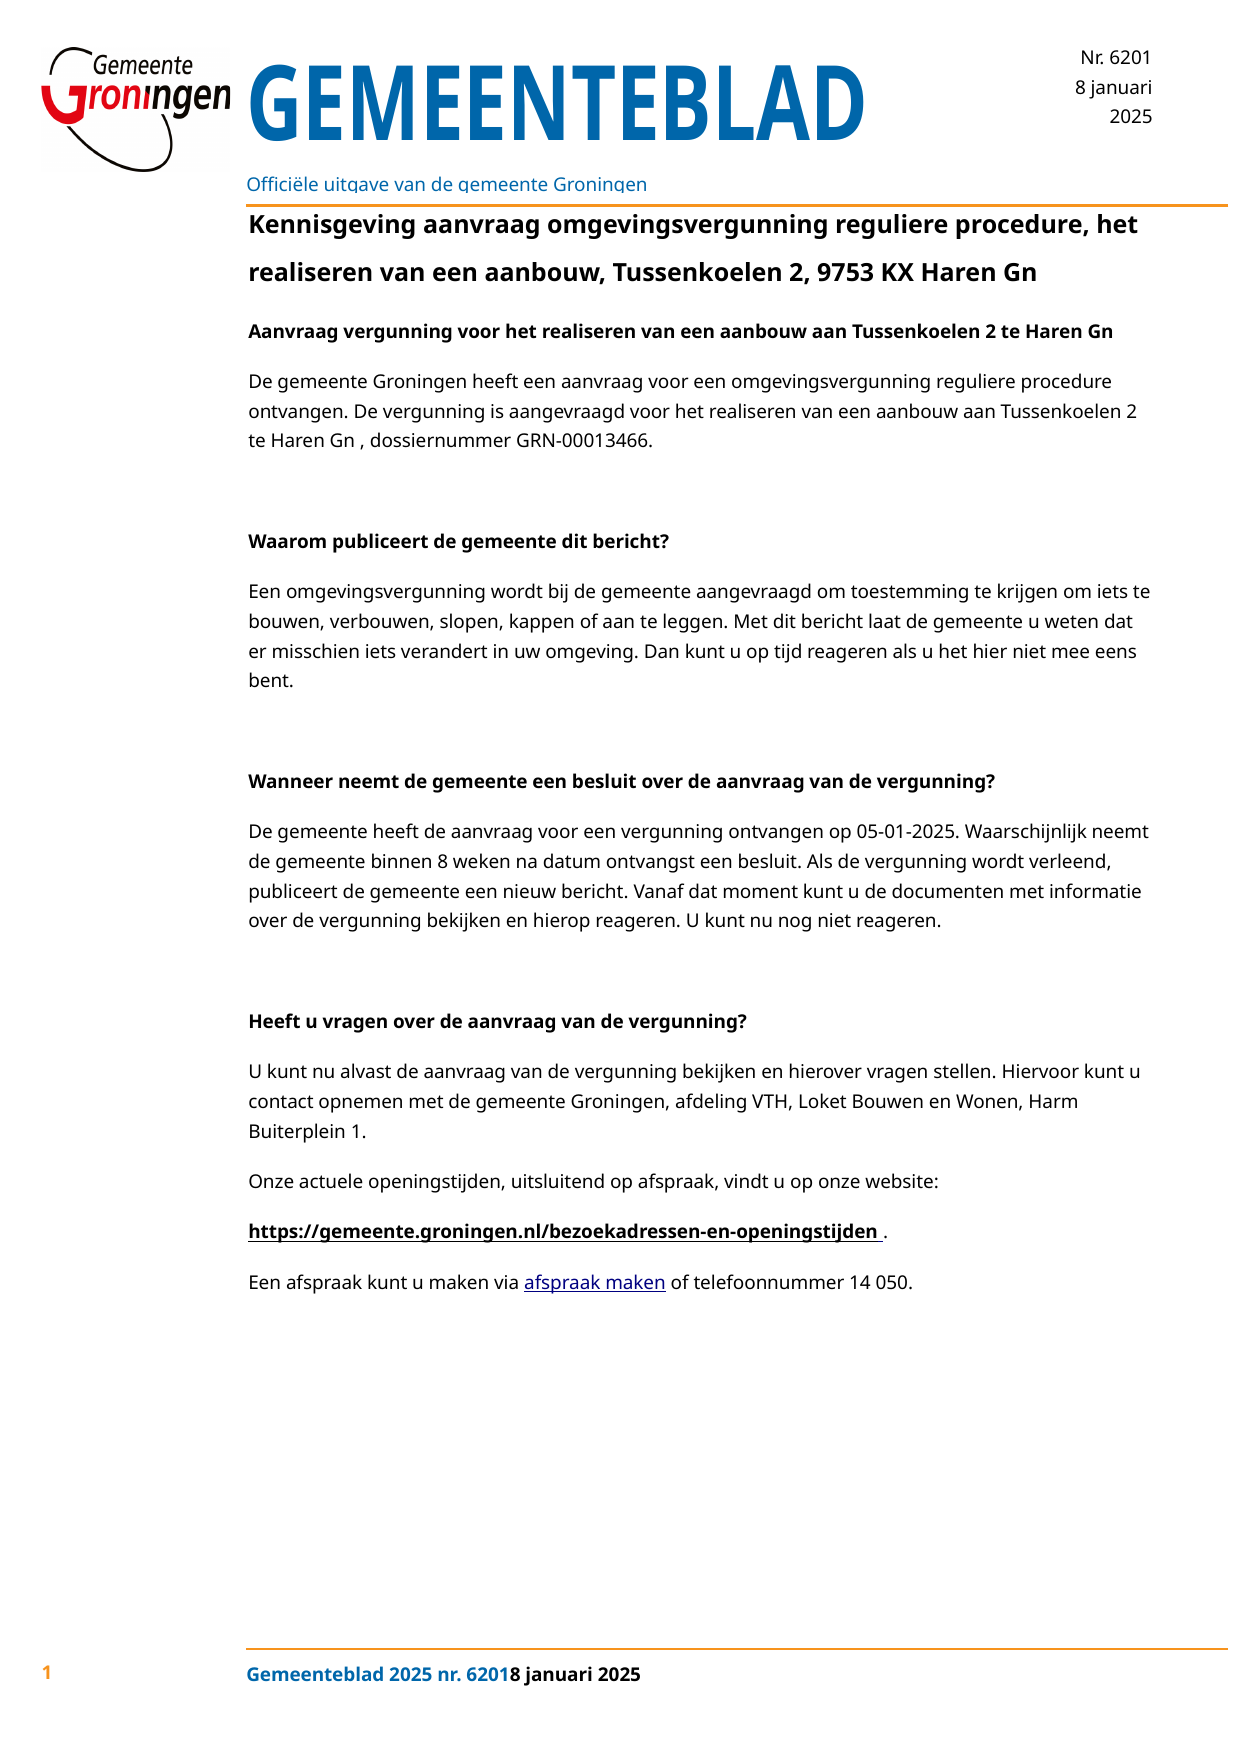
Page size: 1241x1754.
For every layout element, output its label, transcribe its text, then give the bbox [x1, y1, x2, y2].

text Aanvraag vergunning voor het realiseren van een aanbouw aan Tussenkoelen 2 te Haren Gn [248, 318, 1152, 344]
text De gemeente Groningen heeft een aanvraag voor een omgevingsvergunning reguliere procedure ontvangen. De vergunning is aangevraagd voor het realiseren van een aanbouw aan Tussenkoelen 2 te Haren Gn , dossiernummer GRN-00013466. [248, 368, 1152, 453]
text U kunt nu alvast de aanvraag van de vergunning bekijken en hierover vragen stellen. Hiervoor kunt u contact opnemen met de gemeente Groningen, afdeling VTH, Loket Bouwen en Wonen, Harm Buiterplein 1. [248, 1059, 1152, 1144]
text Waarom publiceert de gemeente dit bericht? [248, 528, 1152, 554]
text https://gemeente.groningen.nl/bezoekadressen-en-openingstijden . [248, 1219, 1152, 1244]
text Wanneer neemt de gemeente een besluit over de aanvraag van de vergunning? [248, 768, 1152, 794]
text Onze actuele openingstijden, uitsluitend op afspraak, vindt u op onze website: [248, 1168, 1152, 1194]
text Kennisgeving aanvraag omgevingsvergunning reguliere procedure, het realiseren van een aanbouw, Tussenkoelen 2, 9753 KX Haren Gn [248, 207, 1152, 288]
text De gemeente heeft de aanvraag voor een vergunning ontvangen op 05-01-2025. Waarschijnlijk neemt de gemeente binnen 8 weken na datum ontvangst een besluit. Als de vergunning wordt verleend, publiceert de gemeente een nieuw bericht. Vanaf dat moment kunt u de documenten met informatie over de vergunning bekijken en hierop reageren. U kunt nu nog niet reageren. [248, 819, 1152, 933]
text Heeft u vragen over de aanvraag van de vergunning? [248, 1008, 1152, 1034]
text Een afspraak kunt u maken via afspraak maken of telefoonnummer 14 050. [248, 1269, 1152, 1295]
text Een omgevingsvergunning wordt bij de gemeente aangevraagd om toestemming te krijgen om iets te bouwen, verbouwen, slopen, kappen of aan te leggen. Met dit bericht laat de gemeente u weten dat er misschien iets verandert in uw omgeving. Dan kunt u op tijd reageren als u het hier niet mee eens bent. [248, 579, 1152, 693]
picture [41, 47, 231, 172]
